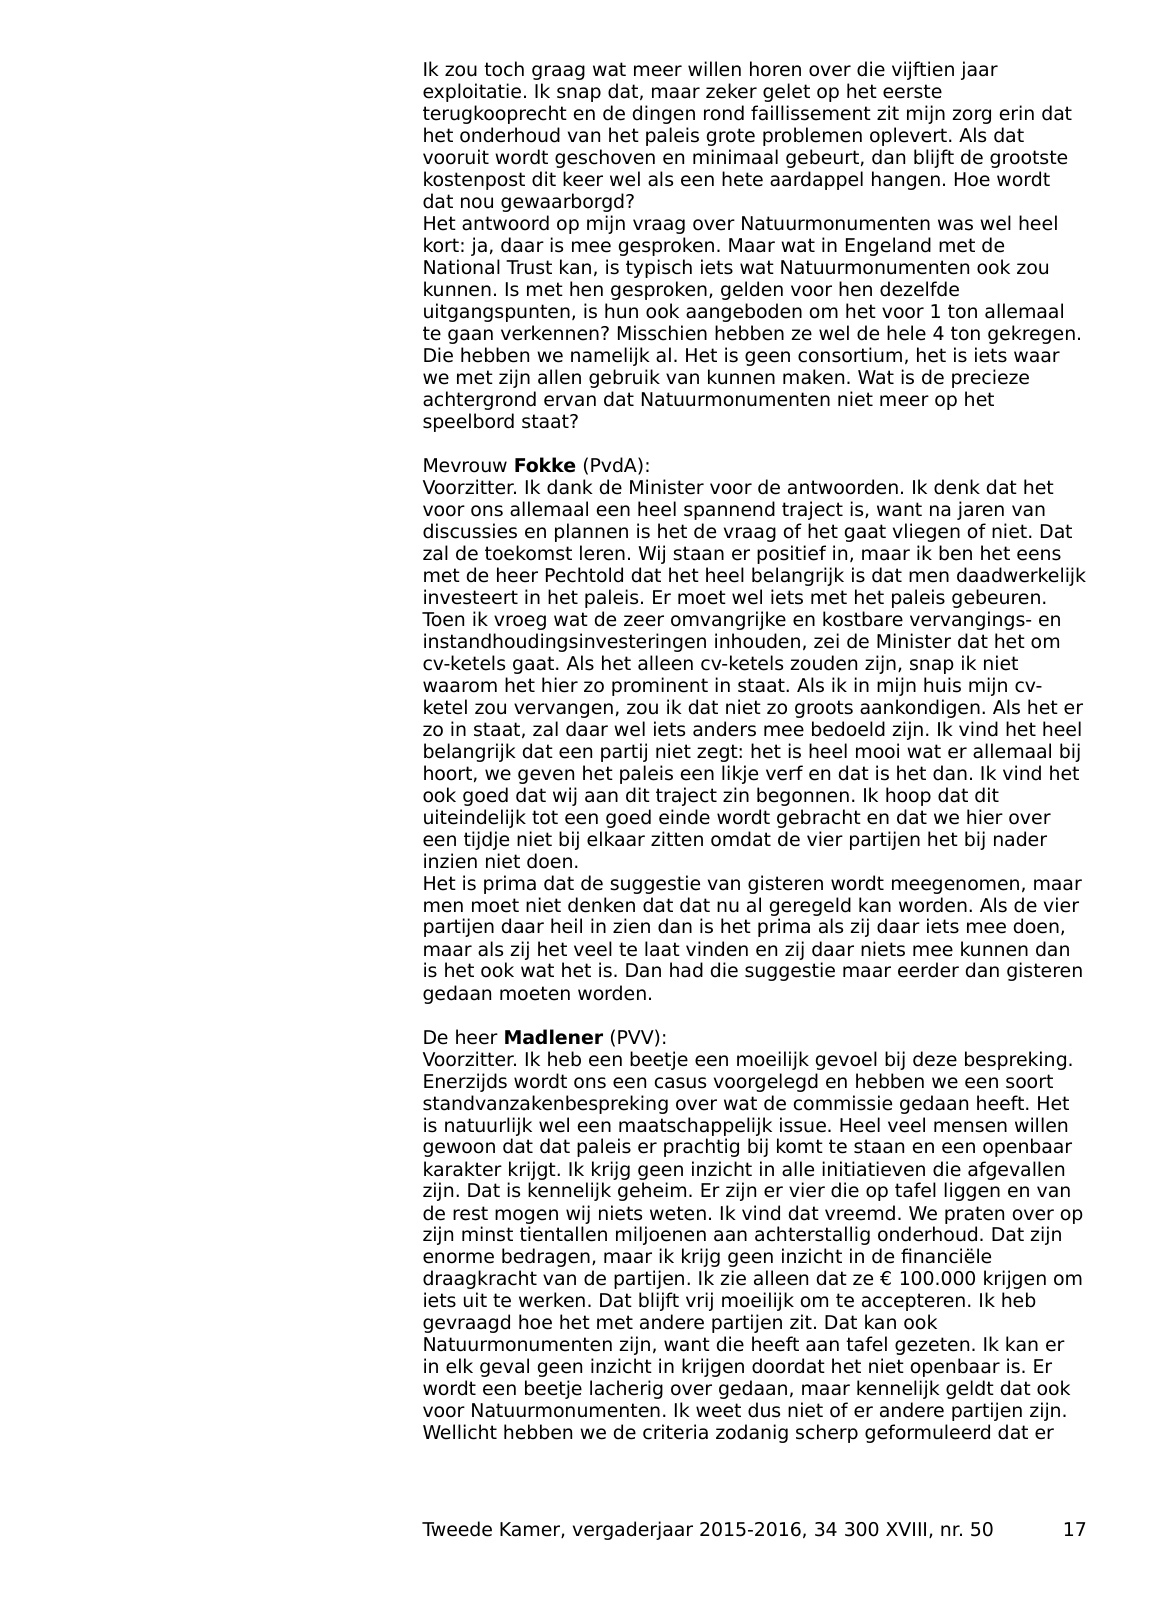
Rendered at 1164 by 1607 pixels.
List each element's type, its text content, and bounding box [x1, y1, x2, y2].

text Het antwoord op mijn vraag over Natuurmonumenten was wel heel kort: ja, daar is mee gesproken. Maar wat in Engeland met de National Trust kan, is typisch iets wat Natuurmonumenten ook zou kunnen. Is met hen gesproken, gelden voor hen dezelfde uitgangspunten, is hun ook aangeboden om het voor 1 ton allemaal te gaan verkennen? Misschien hebben ze wel de hele 4 ton gekregen. Die hebben we namelijk al. Het is geen consortium, het is iets waar we met zijn allen gebruik van kunnen maken. Wat is de precieze achtergrond ervan dat Natuurmonumenten niet meer op het speelbord staat? [422, 213, 1087, 433]
text De heer Madlener (PVV): [422, 1027, 1087, 1048]
text Voorzitter. Ik dank de Minister voor de antwoorden. Ik denk dat het voor ons allemaal een heel spannend traject is, want na jaren van discussies en plannen is het de vraag of het gaat vliegen of niet. Dat zal de toekomst leren. Wij staan er positief in, maar ik ben het eens met de heer Pechtold dat het heel belangrijk is dat men daadwerkelijk investeert in het paleis. Er moet wel iets met het paleis gebeuren. Toen ik vroeg wat de zeer omvangrijke en kostbare vervangings- en instandhoudingsinvesteringen inhouden, zei de Minister dat het om cv-ketels gaat. Als het alleen cv-ketels zouden zijn, snap ik niet waarom het hier zo prominent in staat. Als ik in mijn huis mijn cv-ketel zou vervangen, zou ik dat niet zo groots aankondigen. Als het er zo in staat, zal daar wel iets anders mee bedoeld zijn. Ik vind het heel belangrijk dat een partij niet zegt: het is heel mooi wat er allemaal bij hoort, we geven het paleis een likje verf en dat is het dan. Ik vind het ook goed dat wij aan dit traject zin begonnen. Ik hoop dat dit uiteindelijk tot een goed einde wordt gebracht en dat we hier over een tijdje niet bij elkaar zitten omdat de vier partijen het bij nader inzien niet doen. [422, 477, 1087, 872]
text Mevrouw Fokke (PvdA): [422, 455, 1087, 477]
text Het is prima dat de suggestie van gisteren wordt meegenomen, maar men moet niet denken dat dat nu al geregeld kan worden. Als de vier partijen daar heil in zien dan is het prima als zij daar iets mee doen, maar als zij het veel te laat vinden en zij daar niets mee kunnen dan is het ook wat het is. Dan had die suggestie maar eerder dan gisteren gedaan moeten worden. [422, 872, 1087, 1004]
text Ik zou toch graag wat meer willen horen over die vijftien jaar exploitatie. Ik snap dat, maar zeker gelet op het eerste terugkooprecht en de dingen rond faillissement zit mijn zorg erin dat het onderhoud van het paleis grote problemen oplevert. Als dat vooruit wordt geschoven en minimaal gebeurt, dan blijft de grootste kostenpost dit keer wel als een hete aardappel hangen. Hoe wordt dat nou gewaarborgd? [422, 59, 1087, 213]
text Voorzitter. Ik heb een beetje een moeilijk gevoel bij deze bespreking. Enerzijds wordt ons een casus voorgelegd en hebben we een soort standvanzakenbespreking over wat de commissie gedaan heeft. Het is natuurlijk wel een maatschappelijk issue. Heel veel mensen willen gewoon dat dat paleis er prachtig bij komt te staan en een openbaar karakter krijgt. Ik krijg geen inzicht in alle initiatieven die afgevallen zijn. Dat is kennelijk geheim. Er zijn er vier die op tafel liggen en van de rest mogen wij niets weten. Ik vind dat vreemd. We praten over op zijn minst tientallen miljoenen aan achterstallig onderhoud. Dat zijn enorme bedragen, maar ik krijg geen inzicht in de financiële draagkracht van de partijen. Ik zie alleen dat ze € 100.000 krijgen om iets uit te werken. Dat blijft vrij moeilijk om te accepteren. Ik heb gevraagd hoe het met andere partijen zit. Dat kan ook Natuurmonumenten zijn, want die heeft aan tafel gezeten. Ik kan er in elk geval geen inzicht in krijgen doordat het niet openbaar is. Er wordt een beetje lacherig over gedaan, maar kennelijk geldt dat ook voor Natuurmonumenten. Ik weet dus niet of er andere partijen zijn. Wellicht hebben we de criteria zodanig scherp geformuleerd dat er [422, 1048, 1087, 1444]
